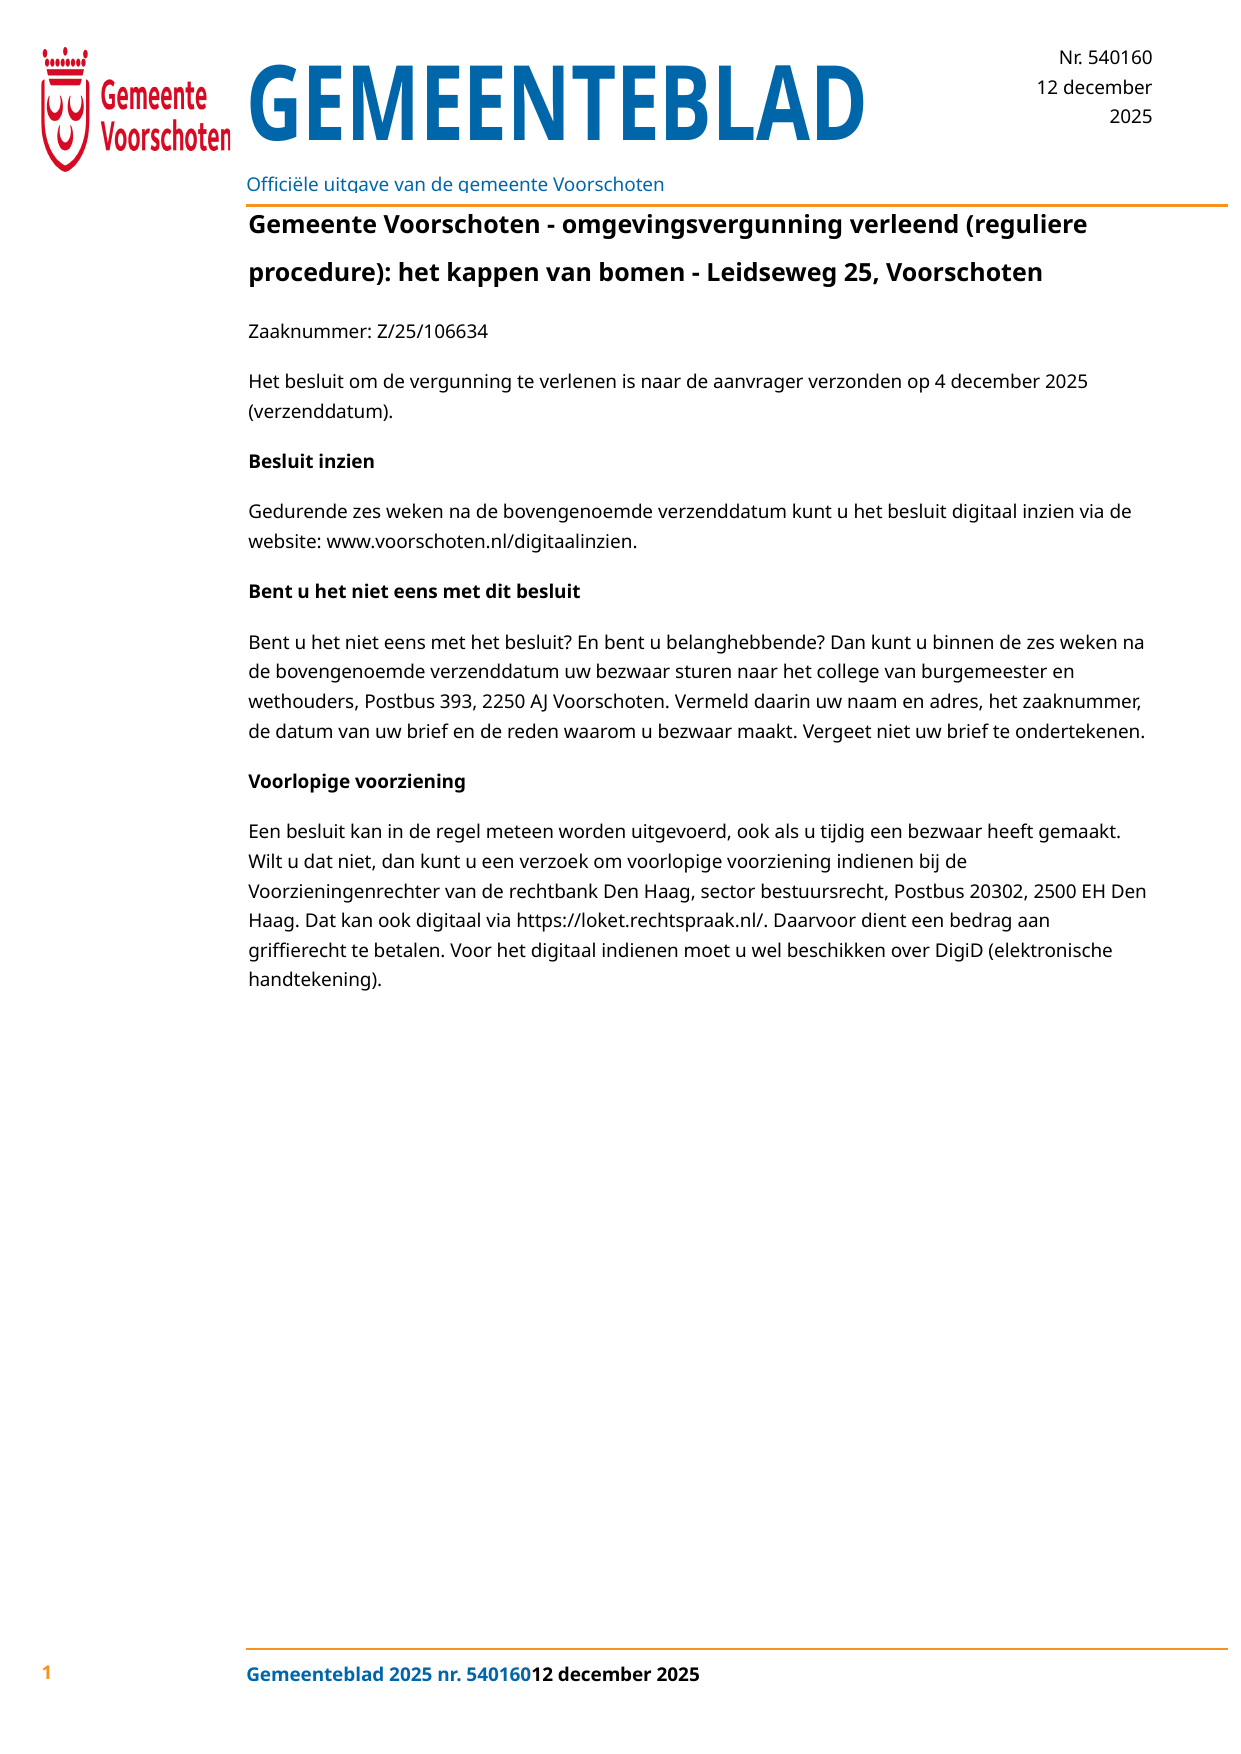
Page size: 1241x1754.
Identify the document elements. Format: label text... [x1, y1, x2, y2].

text Het besluit om de vergunning te verlenen is naar de aanvrager verzonden op 4 december 2025 (verzenddatum). [248, 368, 1152, 424]
text Zaaknummer: Z/25/106634 [248, 318, 1152, 344]
text Een besluit kan in de regel meteen worden uitgevoerd, ook als u tijdig een bezwaar heeft gemaakt. Wilt u dat niet, dan kunt u een verzoek om voorlopige voorziening indienen bij de Voorzieningenrechter van de rechtbank Den Haag, sector bestuursrecht, Postbus 20302, 2500 EH Den Haag. Dat kan ook digitaal via https://loket.rechtspraak.nl/. Daarvoor dient een bedrag aan griffierecht te betalen. Voor het digitaal indienen moet u wel beschikken over DigiD (elektronische handtekening). [248, 819, 1152, 992]
text Besluit inzien [248, 448, 1152, 474]
text Bent u het niet eens met dit besluit [248, 579, 1152, 604]
text Voorlopige voorziening [248, 768, 1152, 794]
text Bent u het niet eens met het besluit? En bent u belanghebbende? Dan kunt u binnen de zes weken na de bovengenoemde verzenddatum uw bezwaar sturen naar het college van burgemeester en wethouders, Postbus 393, 2250 AJ Voorschoten. Vermeld daarin uw naam en adres, het zaaknummer, de datum van uw brief en de reden waarom u bezwaar maakt. Vergeet niet uw brief te ondertekenen. [248, 629, 1152, 744]
text Gedurende zes weken na de bovengenoemde verzenddatum kunt u het besluit digitaal inzien via de website: www.voorschoten.nl/digitaalinzien. [248, 499, 1152, 554]
text Gemeente Voorschoten - omgevingsvergunning verleend (reguliere procedure): het kappen van bomen - Leidseweg 25, Voorschoten [248, 207, 1152, 288]
picture [41, 47, 231, 172]
